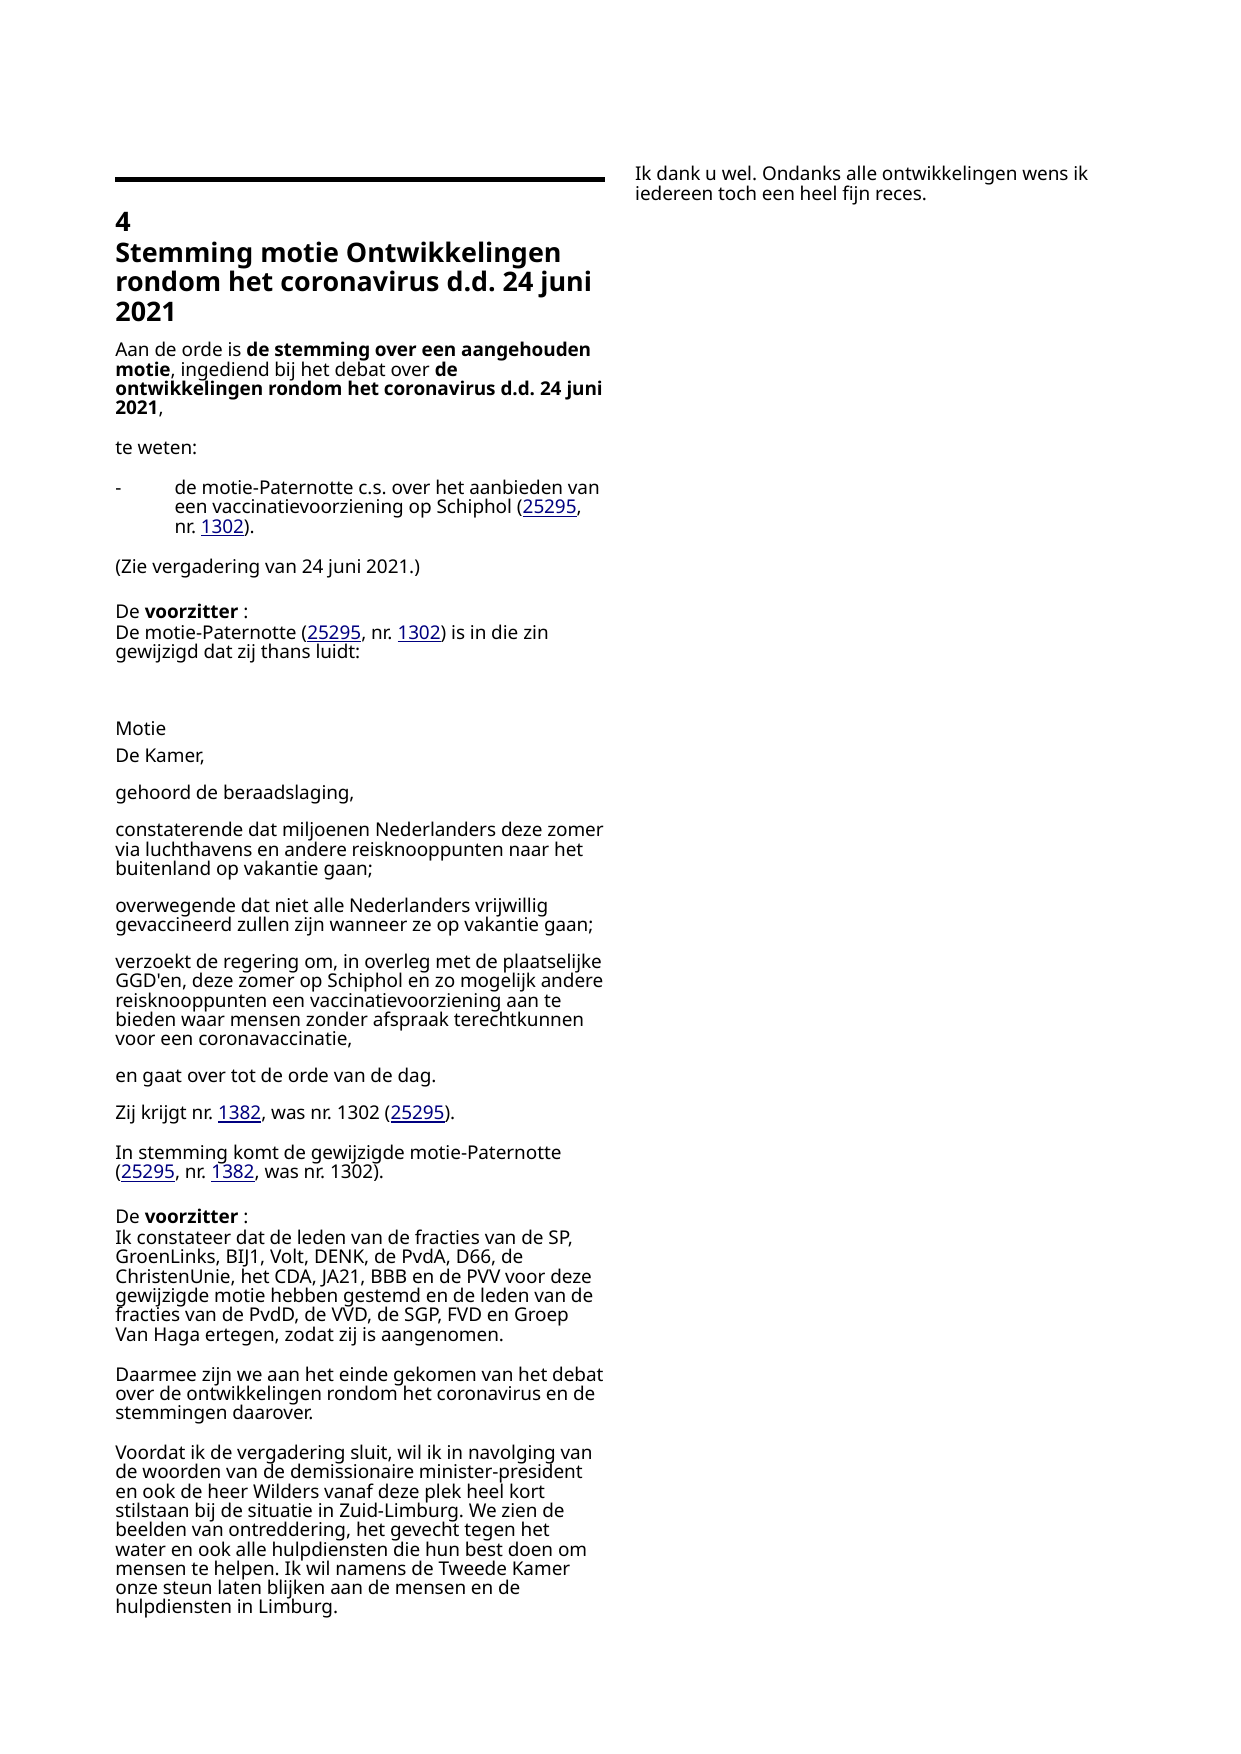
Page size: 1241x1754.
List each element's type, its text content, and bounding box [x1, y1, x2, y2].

text De motie-Paternotte (25295, nr. 1302) is in die zin gewijzigd dat zij thans luidt: [115, 624, 605, 662]
text verzoekt de regering om, in overleg met de plaatselijke GGD'en, deze zomer op Schiphol en zo mogelijk andere reisknooppunten een vaccinatievoorziening aan te bieden waar mensen zonder afspraak terechtkunnen voor een coronavaccinatie, [115, 953, 605, 1049]
text De voorzitter : [115, 598, 605, 624]
text te weten: [115, 439, 605, 458]
text Voordat ik de vergadering sluit, wil ik in navolging van de woorden van de demissionaire minister-president en ook de heer Wilders vanaf deze plek heel kort stilstaan bij de situatie in Zuid-Limburg. We zien de beelden van ontreddering, het gevecht tegen het water en ook alle hulpdiensten die hun best doen om mensen te helpen. Ik wil namens de Tweede Kamer onze steun laten blijken aan de mensen en de hulpdiensten in Limburg. [115, 1444, 605, 1618]
text Stemming motie Ontwikkelingen rondom het coronavirus d.d. 24 juni 2021 [115, 239, 605, 341]
text constaterende dat miljoenen Nederlanders deze zomer via luchthavens en andere reisknooppunten naar het buitenland op vakantie gaan; [115, 821, 605, 879]
text Aan de orde is de stemming over een aangehouden motie, ingediend bij het debat over de ontwikkelingen rondom het coronavirus d.d. 24 juni 2021, [115, 341, 605, 418]
text De Kamer, [115, 747, 605, 767]
text gehoord de beraadslaging, [115, 784, 605, 803]
text Ik dank u wel. Ondanks alle ontwikkelingen wens ik iedereen toch een heel fijn reces. [635, 165, 1125, 204]
list de motie-Paternotte c.s. over het aanbieden van een vaccinatievoorziening op Schiphol (25295, nr. 1302). [115, 479, 605, 537]
text In stemming komt de gewijzigde motie-Paternotte (25295, nr. 1382, was nr. 1302). [115, 1144, 605, 1183]
text (Zie vergadering van 24 juni 2021.) [115, 558, 605, 577]
text 4 [115, 203, 605, 239]
text Zij krijgt nr. 1382, was nr. 1302 (25295). [115, 1104, 605, 1123]
text Daarmee zijn we aan het einde gekomen van het debat over de ontwikkelingen rondom het coronavirus en de stemmingen daarover. [115, 1366, 605, 1423]
text overwegende dat niet alle Nederlanders vrijwillig gevaccineerd zullen zijn wanneer ze op vakantie gaan; [115, 897, 605, 935]
text Motie [115, 716, 605, 741]
text en gaat over tot de orde van de dag. [115, 1067, 605, 1086]
text De voorzitter : [115, 1203, 605, 1229]
text Ik constateer dat de leden van de fracties van de SP, GroenLinks, BIJ1, Volt, DENK, de PvdA, D66, de ChristenUnie, het CDA, JA21, BBB en de PVV voor deze gewijzigde motie hebben gestemd en de leden van de fracties van de PvdD, de VVD, de SGP, FVD en Groep Van Haga ertegen, zodat zij is aangenomen. [115, 1229, 605, 1345]
